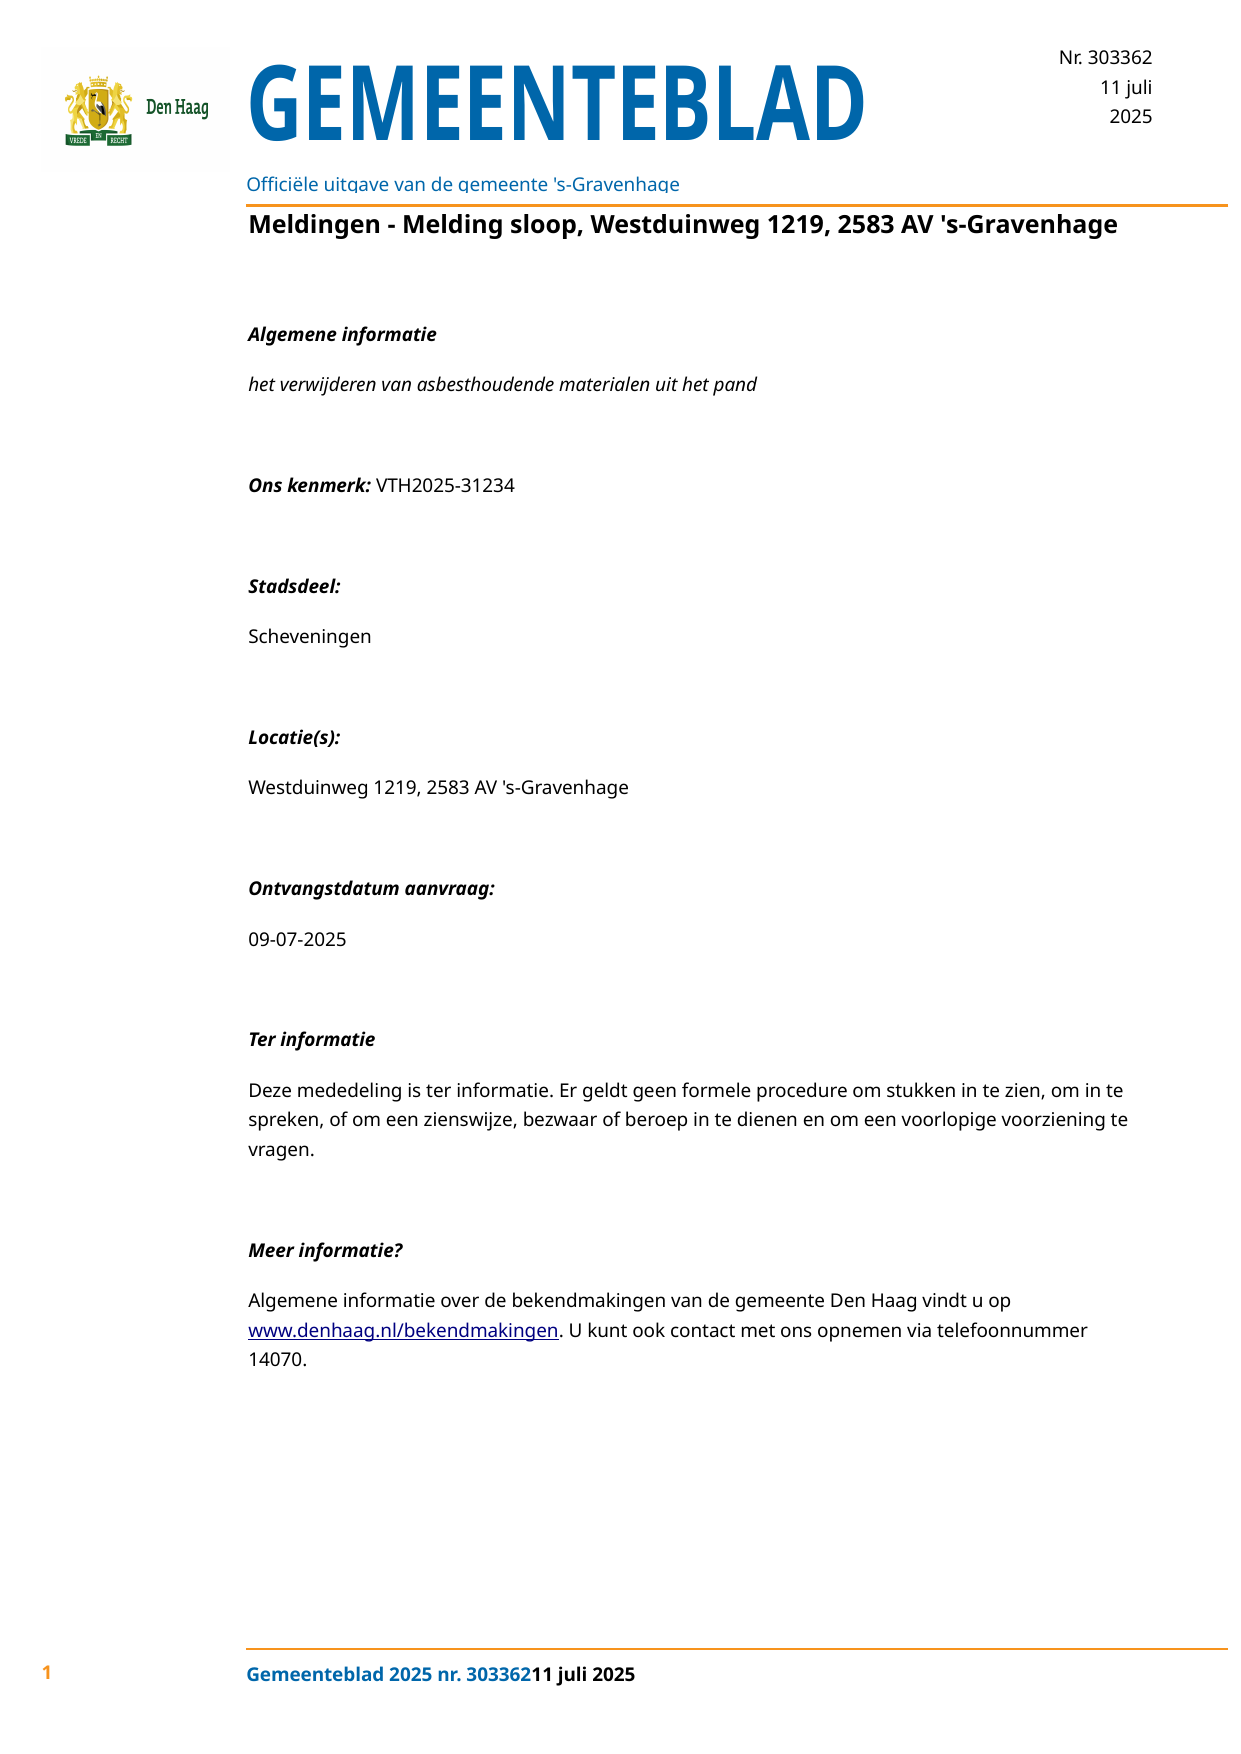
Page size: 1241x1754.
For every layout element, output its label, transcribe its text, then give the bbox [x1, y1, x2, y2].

text Ons kenmerk: VTH2025-31234 [248, 472, 1152, 498]
text het verwijderen van asbesthoudende materialen uit het pand [248, 371, 1152, 397]
picture [41, 47, 231, 172]
text Scheveningen [248, 623, 1152, 649]
text Stadsdeel: [248, 573, 1152, 598]
text Meer informatie? [248, 1237, 1152, 1263]
text Ontvangstdatum aanvraag: [248, 875, 1152, 901]
text Westduinweg 1219, 2583 AV 's-Gravenhage [248, 774, 1152, 800]
text Locatie(s): [248, 724, 1152, 750]
text Algemene informatie over de bekendmakingen van de gemeente Den Haag vindt u op www.denhaag.nl/bekendmakingen. U kunt ook contact met ons opnemen via telefoonnummer 14070. [248, 1287, 1152, 1372]
text Meldingen - Melding sloop, Westduinweg 1219, 2583 AV 's-Gravenhage [248, 207, 1152, 241]
text Ter informatie [248, 1027, 1152, 1052]
text Algemene informatie [248, 321, 1152, 346]
text 09-07-2025 [248, 926, 1152, 951]
text Deze mededeling is ter informatie. Er geldt geen formele procedure om stukken in te zien, om in te spreken, of om een zienswijze, bezwaar of beroep in te dienen en om een voorlopige voorziening te vragen. [248, 1077, 1152, 1162]
